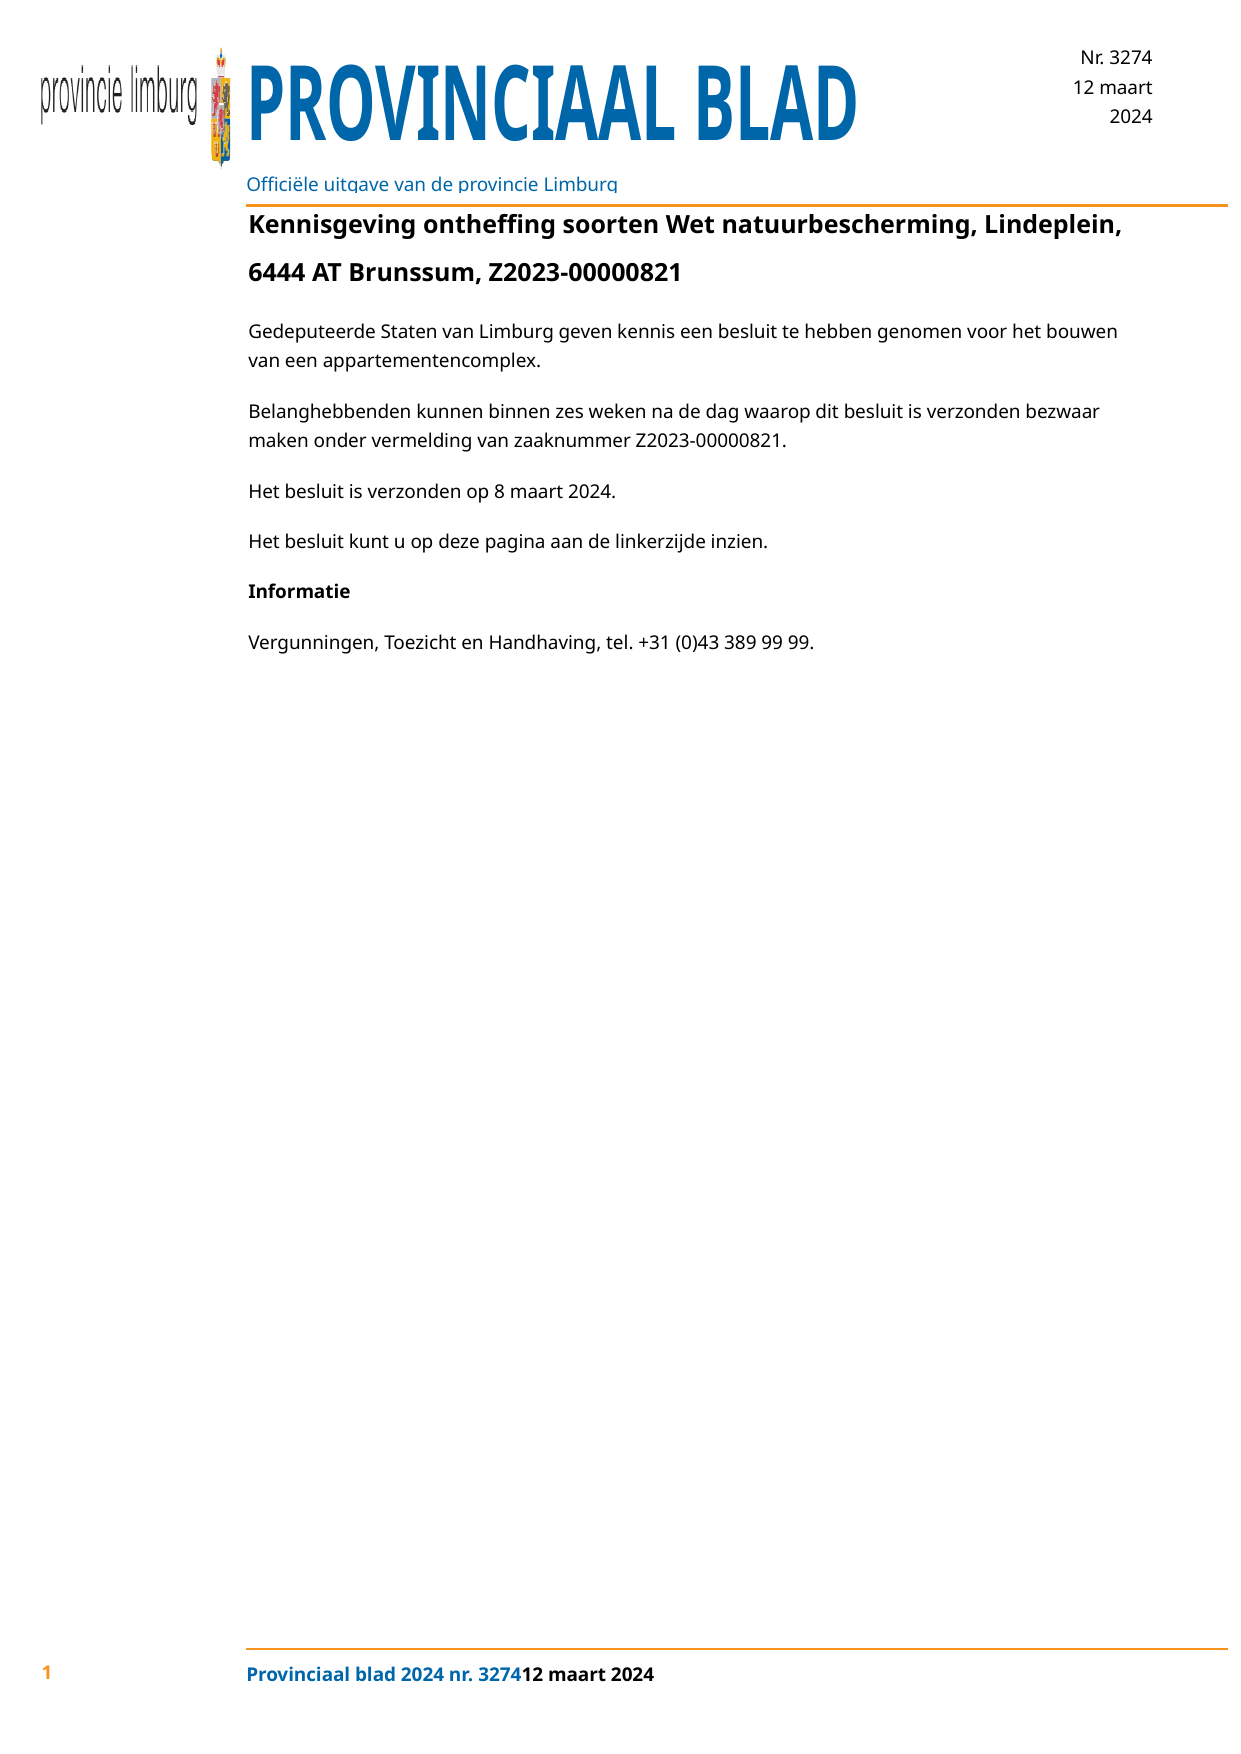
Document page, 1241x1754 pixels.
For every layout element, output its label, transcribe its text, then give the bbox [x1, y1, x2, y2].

text Informatie [248, 579, 1152, 604]
text Het besluit kunt u op deze pagina aan de linkerzijde inzien. [248, 528, 1152, 554]
text Het besluit is verzonden op 8 maart 2024. [248, 478, 1152, 504]
text Vergunningen, Toezicht en Handhaving, tel. +31 (0)43 389 99 99. [248, 629, 1152, 655]
text Gedeputeerde Staten van Limburg geven kennis een besluit te hebben genomen voor het bouwen van een appartementencomplex. [248, 318, 1152, 373]
picture [41, 47, 231, 172]
text Belanghebbenden kunnen binnen zes weken na de dag waarop dit besluit is verzonden bezwaar maken onder vermelding van zaaknummer Z2023-00000821. [248, 398, 1152, 453]
text Kennisgeving ontheffing soorten Wet natuurbescherming, Lindeplein, 6444 AT Brunssum, Z2023-00000821 [248, 207, 1152, 288]
